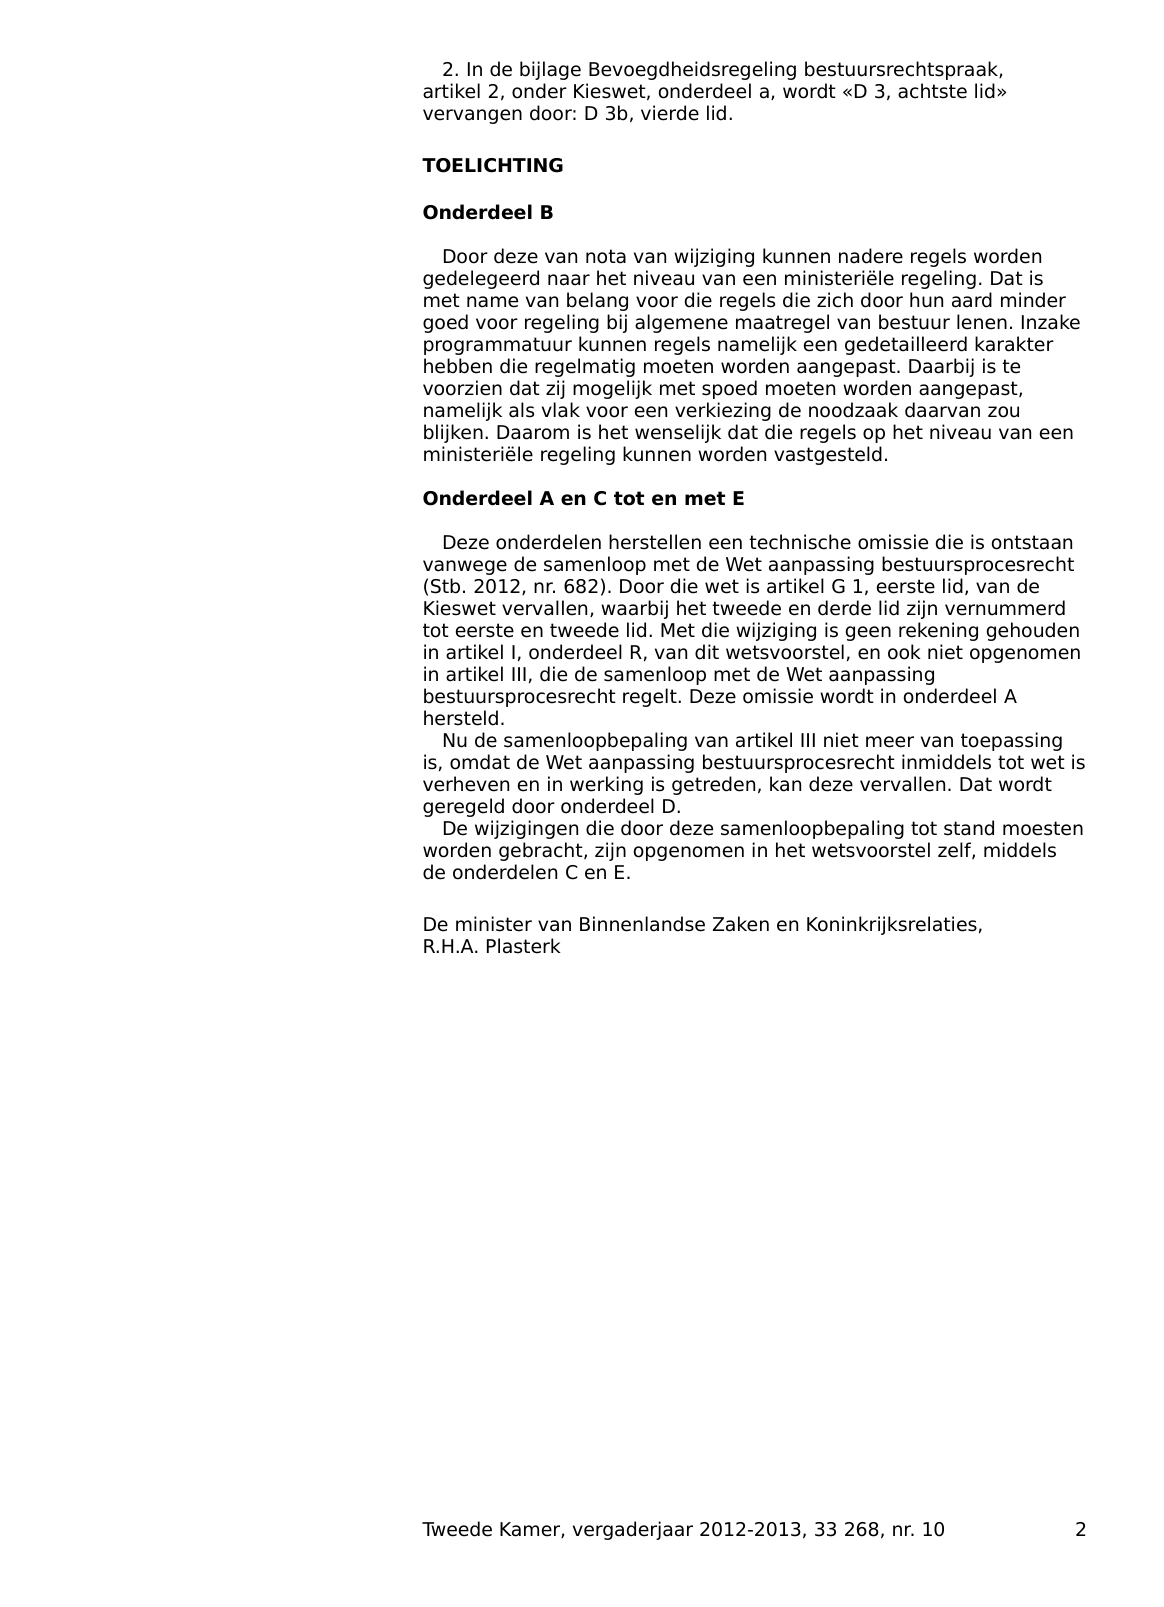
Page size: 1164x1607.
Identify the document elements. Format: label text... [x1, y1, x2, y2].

subtitle Onderdeel A en C tot en met E [422, 488, 1087, 510]
text Nu de samenloopbepaling van artikel III niet meer van toepassing is, omdat de Wet aanpassing bestuursprocesrecht inmiddels tot wet is verheven en in werking is getreden, kan deze vervallen. Dat wordt geregeld door onderdeel D. [422, 730, 1087, 818]
text 2. In de bijlage Bevoegdheidsregeling bestuursrechtspraak, artikel 2, onder Kieswet, onderdeel a, wordt «D 3, achtste lid» vervangen door: D 3b, vierde lid. [422, 59, 1087, 125]
subtitle Onderdeel B [422, 202, 1087, 224]
text Deze onderdelen herstellen een technische omissie die is ontstaan vanwege de samenloop met de Wet aanpassing bestuursprocesrecht (Stb. 2012, nr. 682). Door die wet is artikel G 1, eerste lid, van de Kieswet vervallen, waarbij het tweede en derde lid zijn vernummerd tot eerste en tweede lid. Met die wijziging is geen rekening gehouden in artikel I, onderdeel R, van dit wetsvoorstel, en ook niet opgenomen in artikel III, die de samenloop met de Wet aanpassing bestuursprocesrecht regelt. Deze omissie wordt in onderdeel A hersteld. [422, 532, 1087, 730]
text De minister van Binnenlandse Zaken en Koninkrijksrelaties, R.H.A. Plasterk [422, 914, 1087, 958]
text Door deze van nota van wijziging kunnen nadere regels worden gedelegeerd naar het niveau van een ministeriële regeling. Dat is met name van belang voor die regels die zich door hun aard minder goed voor regeling bij algemene maatregel van bestuur lenen. Inzake programmatuur kunnen regels namelijk een gedetailleerd karakter hebben die regelmatig moeten worden aangepast. Daarbij is te voorzien dat zij mogelijk met spoed moeten worden aangepast, namelijk als vlak voor een verkiezing de noodzaak daarvan zou blijken. Daarom is het wenselijk dat die regels op het niveau van een ministeriële regeling kunnen worden vastgesteld. [422, 246, 1087, 466]
subtitle TOELICHTING [422, 155, 1087, 177]
text De wijzigingen die door deze samenloopbepaling tot stand moesten worden gebracht, zijn opgenomen in het wetsvoorstel zelf, middels de onderdelen C en E. [422, 818, 1087, 884]
